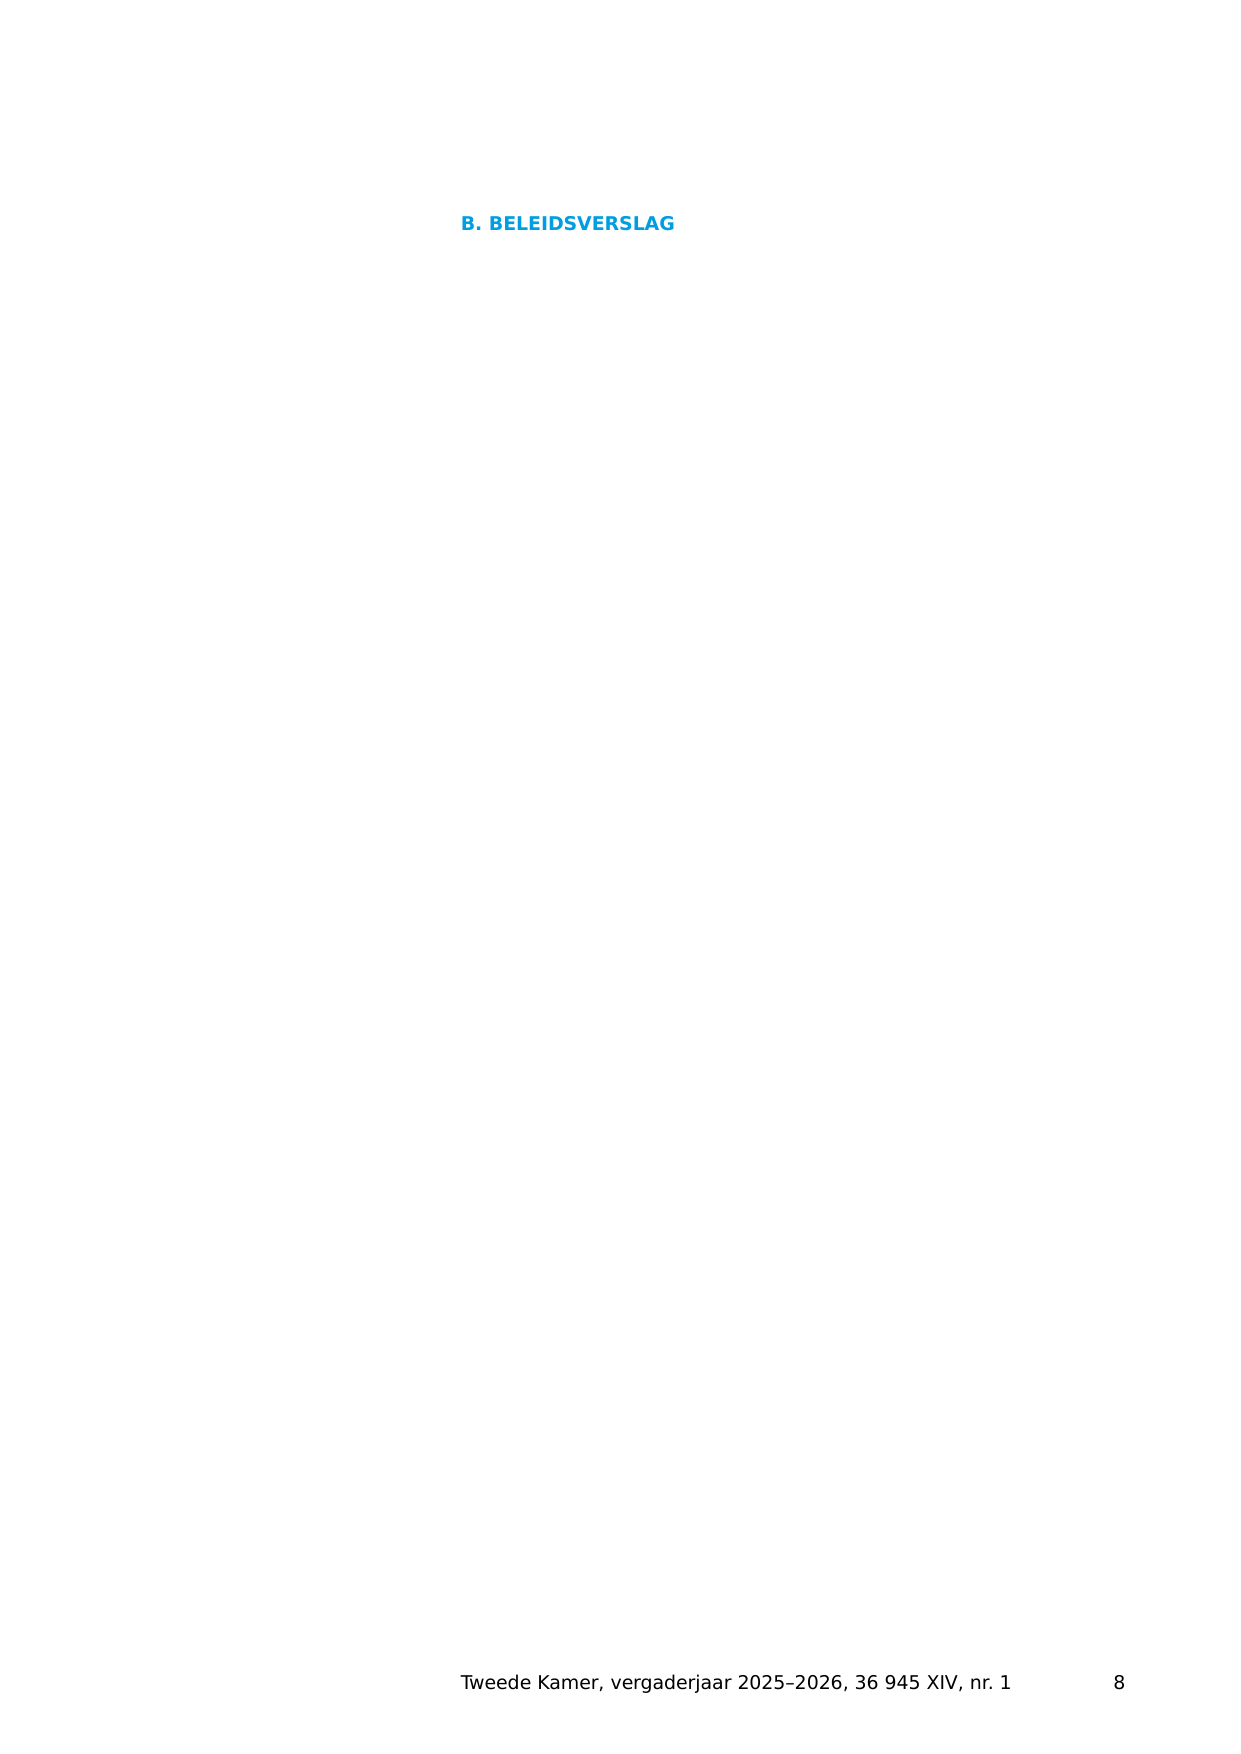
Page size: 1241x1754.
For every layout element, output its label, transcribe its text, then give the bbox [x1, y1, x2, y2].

title B. Beleidsverslag [461, 213, 1125, 235]
